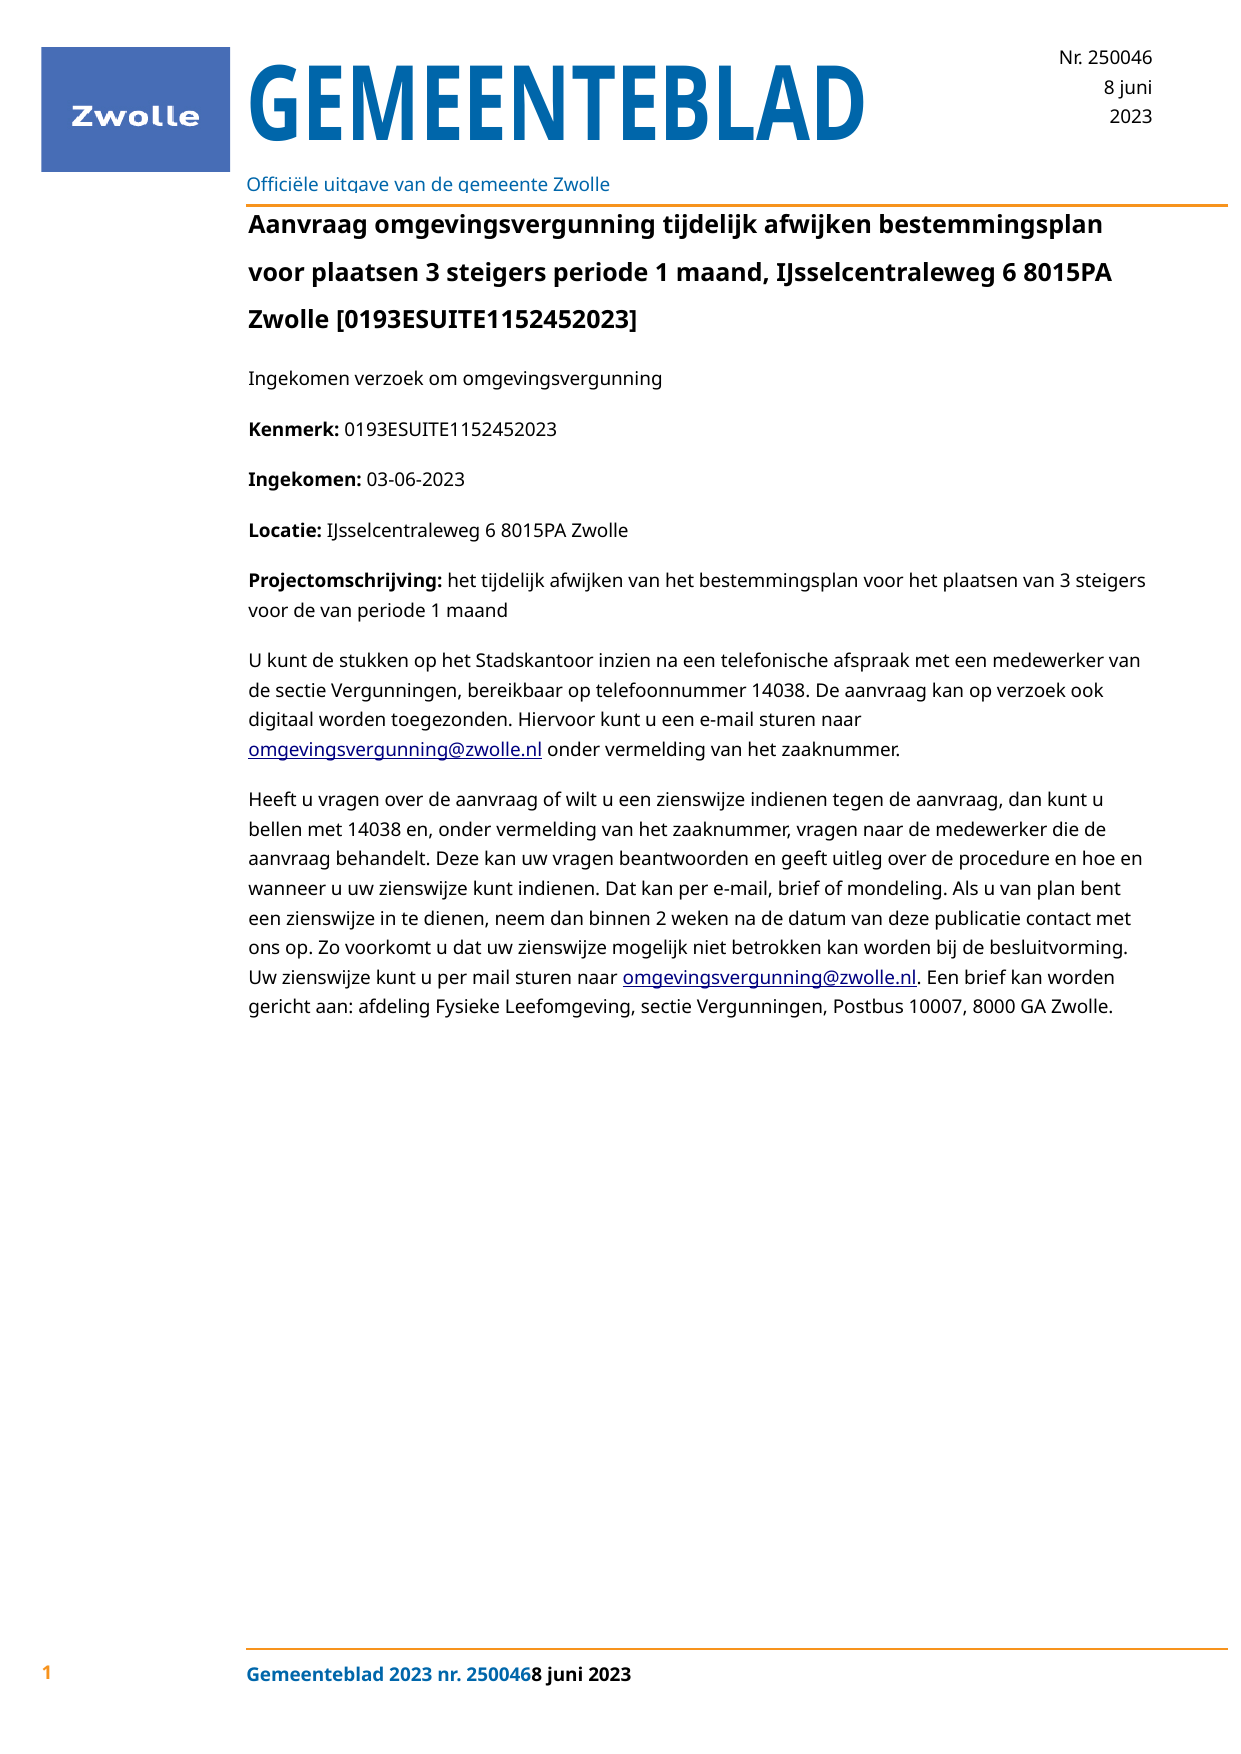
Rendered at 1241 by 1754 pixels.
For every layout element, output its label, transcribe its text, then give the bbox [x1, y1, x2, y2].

text Aanvraag omgevingsvergunning tijdelijk afwijken bestemmingsplan voor plaatsen 3 steigers periode 1 maand, IJsselcentraleweg 6 8015PA Zwolle [0193ESUITE1152452023] [248, 207, 1152, 336]
picture [41, 47, 231, 172]
text U kunt de stukken op het Stadskantoor inzien na een telefonische afspraak met een medewerker van de sectie Vergunningen, bereikbaar op telefoonnummer 14038. De aanvraag kan op verzoek ook digitaal worden toegezonden. Hiervoor kunt u een e-mail sturen naar omgevingsvergunning@zwolle.nl onder vermelding van het zaaknummer. [248, 647, 1152, 762]
text Heeft u vragen over de aanvraag of wilt u een zienswijze indienen tegen de aanvraag, dan kunt u bellen met 14038 en, onder vermelding van het zaaknummer, vragen naar de medewerker die de aanvraag behandelt. Deze kan uw vragen beantwoorden en geeft uitleg over de procedure en hoe en wanneer u uw zienswijze kunt indienen. Dat kan per e-mail, brief of mondeling. Als u van plan bent een zienswijze in te dienen, neem dan binnen 2 weken na de datum van deze publicatie contact met ons op. Zo voorkomt u dat uw zienswijze mogelijk niet betrokken kan worden bij de besluitvorming. Uw zienswijze kunt u per mail sturen naar omgevingsvergunning@zwolle.nl. Een brief kan worden gericht aan: afdeling Fysieke Leefomgeving, sectie Vergunningen, Postbus 10007, 8000 GA Zwolle. [248, 786, 1152, 1019]
text Ingekomen verzoek om omgevingsvergunning [248, 366, 1152, 391]
text Kenmerk: 0193ESUITE1152452023 [248, 416, 1152, 442]
text Projectomschrijving: het tijdelijk afwijken van het bestemmingsplan voor het plaatsen van 3 steigers voor de van periode 1 maand [248, 567, 1152, 622]
text Ingekomen: 03-06-2023 [248, 466, 1152, 492]
text Locatie: IJsselcentraleweg 6 8015PA Zwolle [248, 517, 1152, 542]
